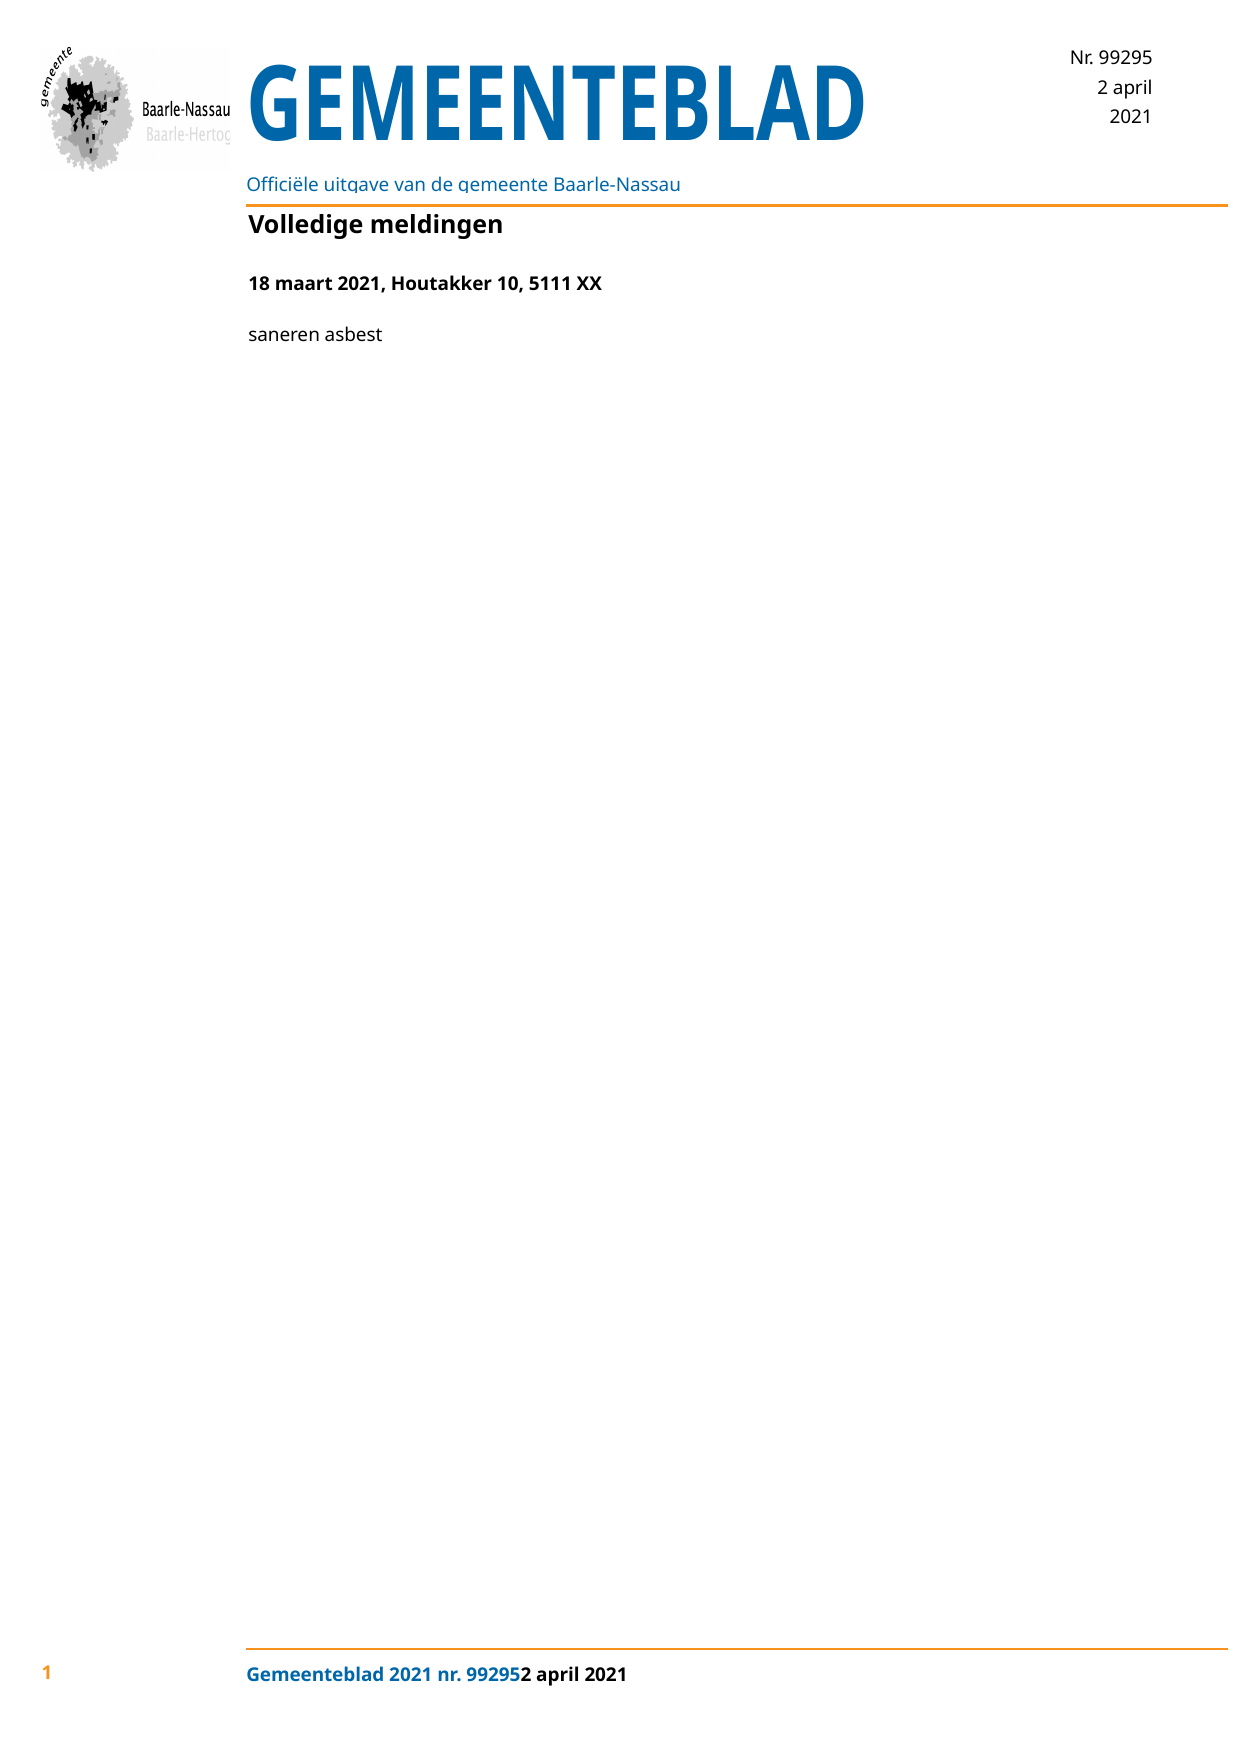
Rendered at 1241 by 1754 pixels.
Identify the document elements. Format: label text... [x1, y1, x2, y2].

text 18 maart 2021, Houtakker 10, 5111 XX [248, 270, 1152, 296]
text saneren asbest [248, 321, 1152, 346]
text Volledige meldingen [248, 207, 1152, 241]
picture [41, 47, 231, 172]
